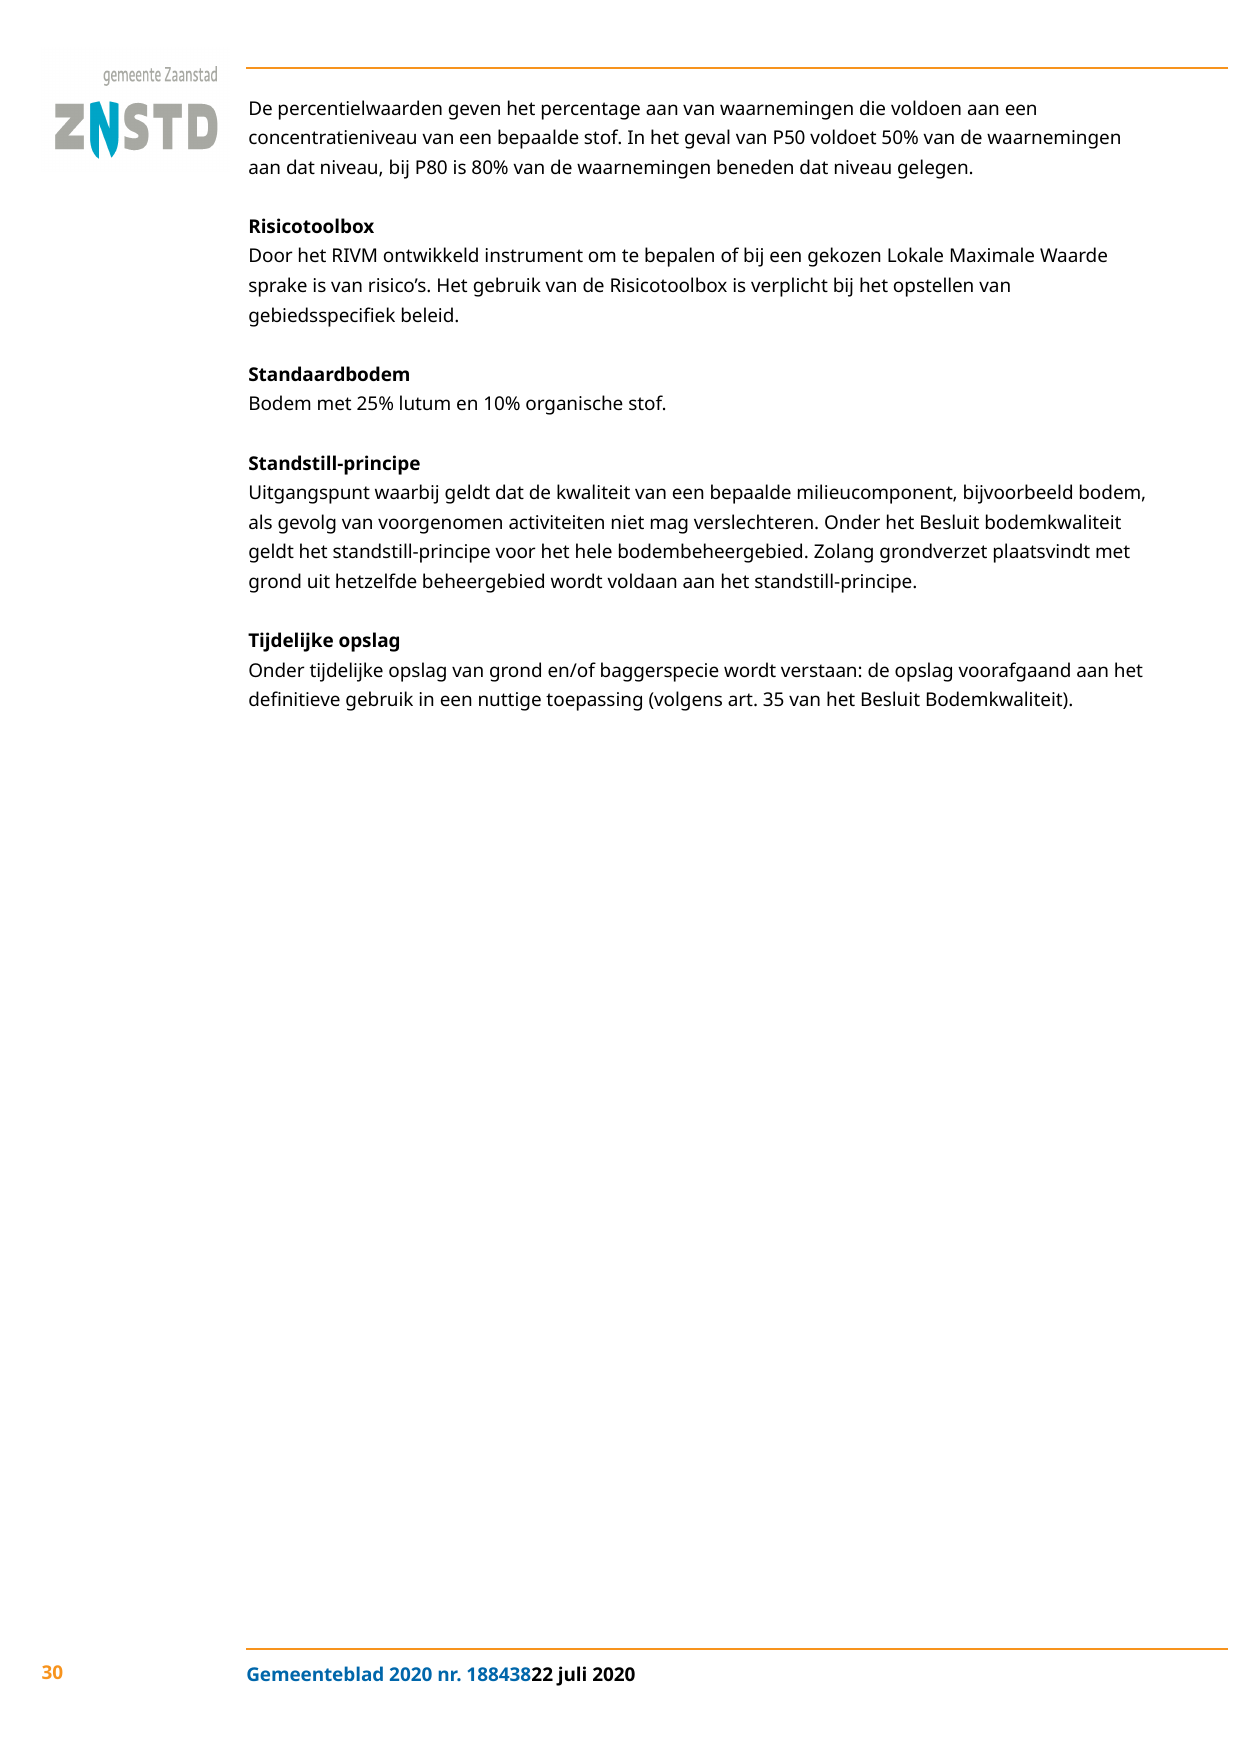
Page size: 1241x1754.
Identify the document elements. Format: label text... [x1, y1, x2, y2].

text Onder tijdelijke opslag van grond en/of baggerspecie wordt verstaan: de opslag voorafgaand aan het definitieve gebruik in een nuttige toepassing (volgens art. 35 van het Besluit Bodemkwaliteit). [248, 657, 1152, 712]
text De percentielwaarden geven het percentage aan van waarnemingen die voldoen aan een concentratieniveau van een bepaalde stof. In het geval van P50 voldoet 50% van de waarnemingen aan dat niveau, bij P80 is 80% van de waarnemingen beneden dat niveau gelegen. [248, 95, 1152, 180]
text Standstill-principe [248, 450, 1152, 476]
text Risicotoolbox [248, 213, 1152, 239]
picture [41, 47, 231, 172]
text Bodem met 25% lutum en 10% organische stof. [248, 391, 1152, 416]
text Tijdelijke opslag [248, 627, 1152, 653]
text Door het RIVM ontwikkeld instrument om te bepalen of bij een gekozen Lokale Maximale Waarde sprake is van risico’s. Het gebruik van de Risicotoolbox is verplicht bij het opstellen van gebiedsspecifiek beleid. [248, 243, 1152, 328]
text Uitgangspunt waarbij geldt dat de kwaliteit van een bepaalde milieucomponent, bijvoorbeeld bodem, als gevolg van voorgenomen activiteiten niet mag verslechteren. Onder het Besluit bodemkwaliteit geldt het standstill-principe voor het hele bodembeheergebied. Zolang grondverzet plaatsvindt met grond uit hetzelfde beheergebied wordt voldaan aan het standstill-principe. [248, 479, 1152, 594]
text Standaardbodem [248, 361, 1152, 387]
